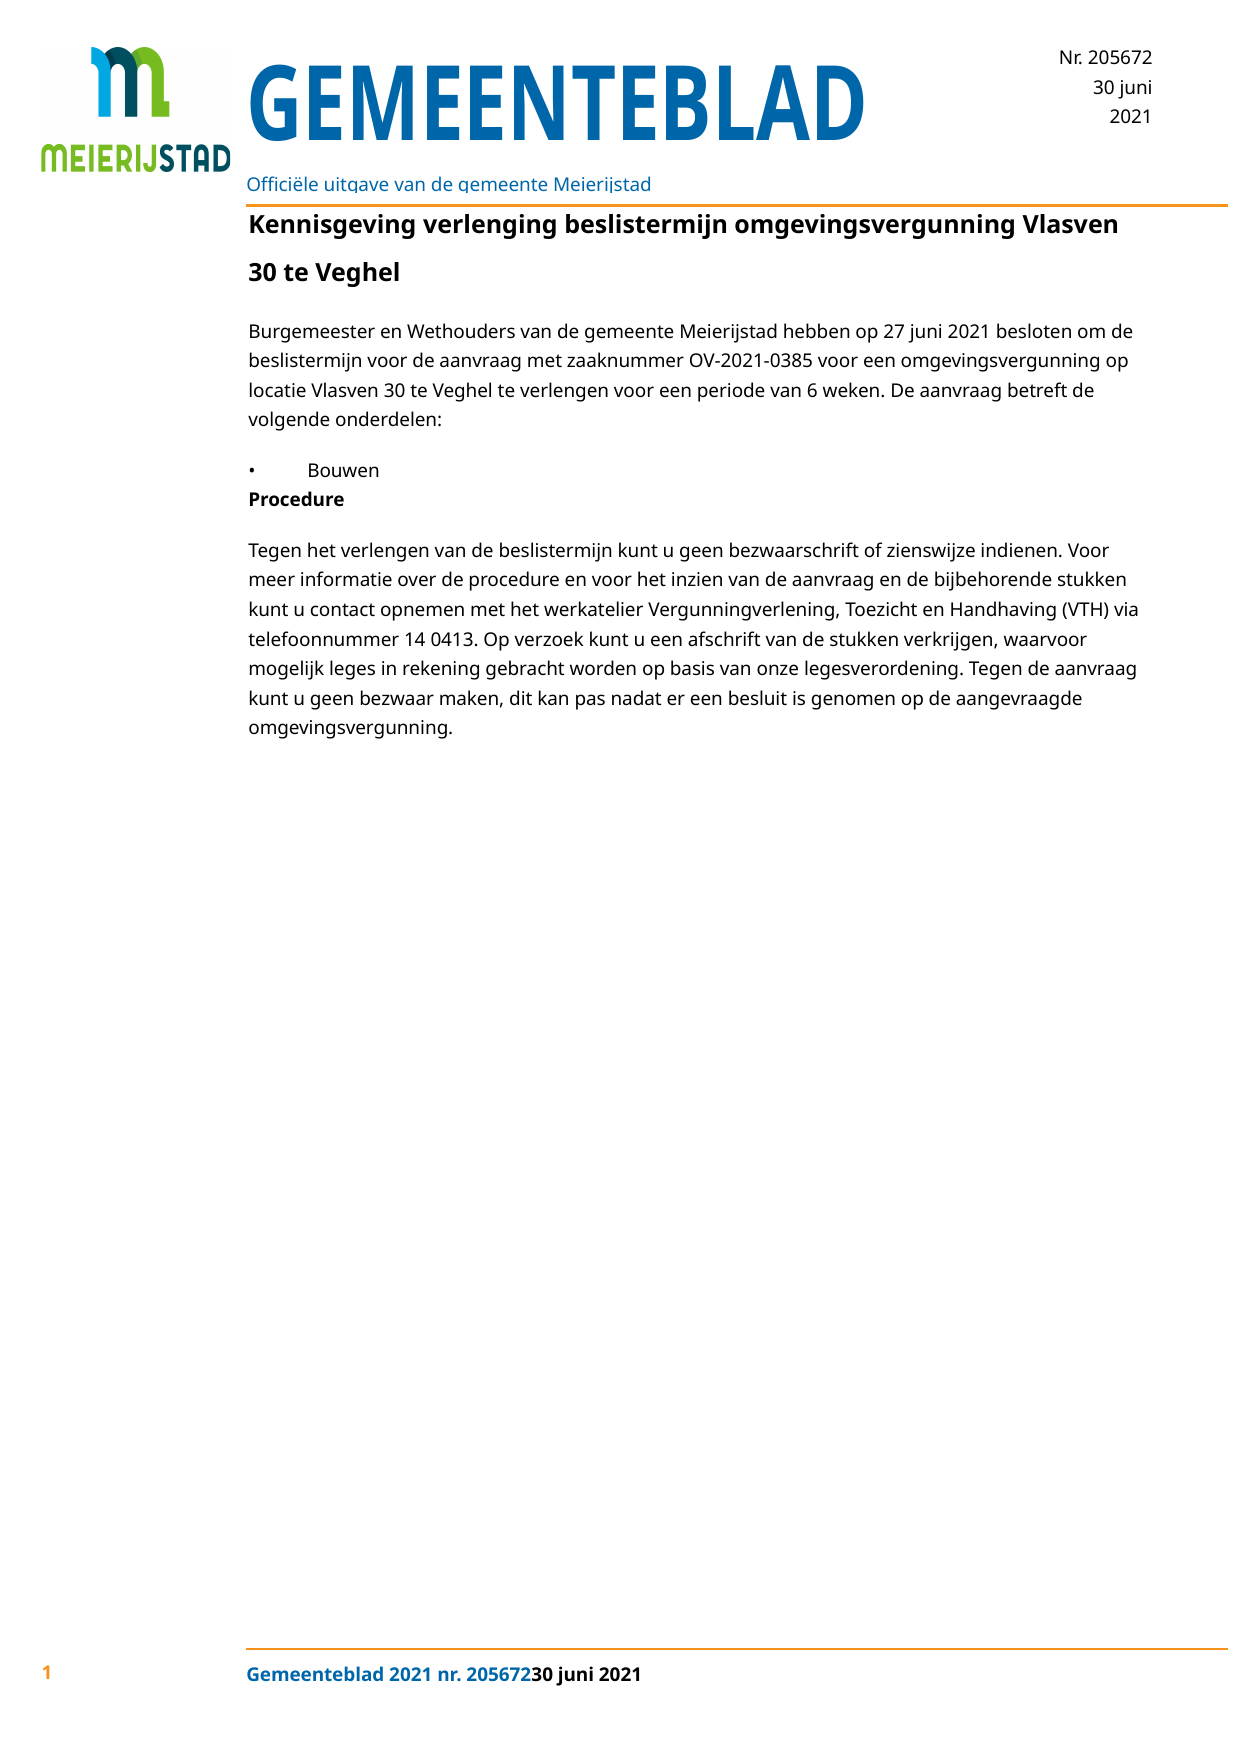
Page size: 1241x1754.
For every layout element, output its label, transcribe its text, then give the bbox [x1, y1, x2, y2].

text Tegen het verlengen van de beslistermijn kunt u geen bezwaarschrift of zienswijze indienen. Voor meer informatie over de procedure en voor het inzien van de aanvraag en de bijbehorende stukken kunt u contact opnemen met het werkatelier Vergunningverlening, Toezicht en Handhaving (VTH) via telefoonnummer 14 0413. Op verzoek kunt u een afschrift van de stukken verkrijgen, waarvoor mogelijk leges in rekening gebracht worden op basis van onze legesverordening. Tegen de aanvraag kunt u geen bezwaar maken, dit kan pas nadat er een besluit is genomen op de aangevraagde omgevingsvergunning. [248, 537, 1152, 740]
text Kennisgeving verlenging beslistermijn omgevingsvergunning Vlasven 30 te Veghel [248, 207, 1152, 288]
text Burgemeester en Wethouders van de gemeente Meierijstad hebben op 27 juni 2021 besloten om de beslistermijn voor de aanvraag met zaaknummer OV-2021-0385 voor een omgevingsvergunning op locatie Vlasven 30 te Veghel te verlengen voor een periode van 6 weken. De aanvraag betreft de volgende onderdelen: [248, 318, 1152, 432]
list Bouwen [248, 457, 1152, 483]
picture [41, 47, 231, 172]
text Procedure [248, 487, 1152, 512]
